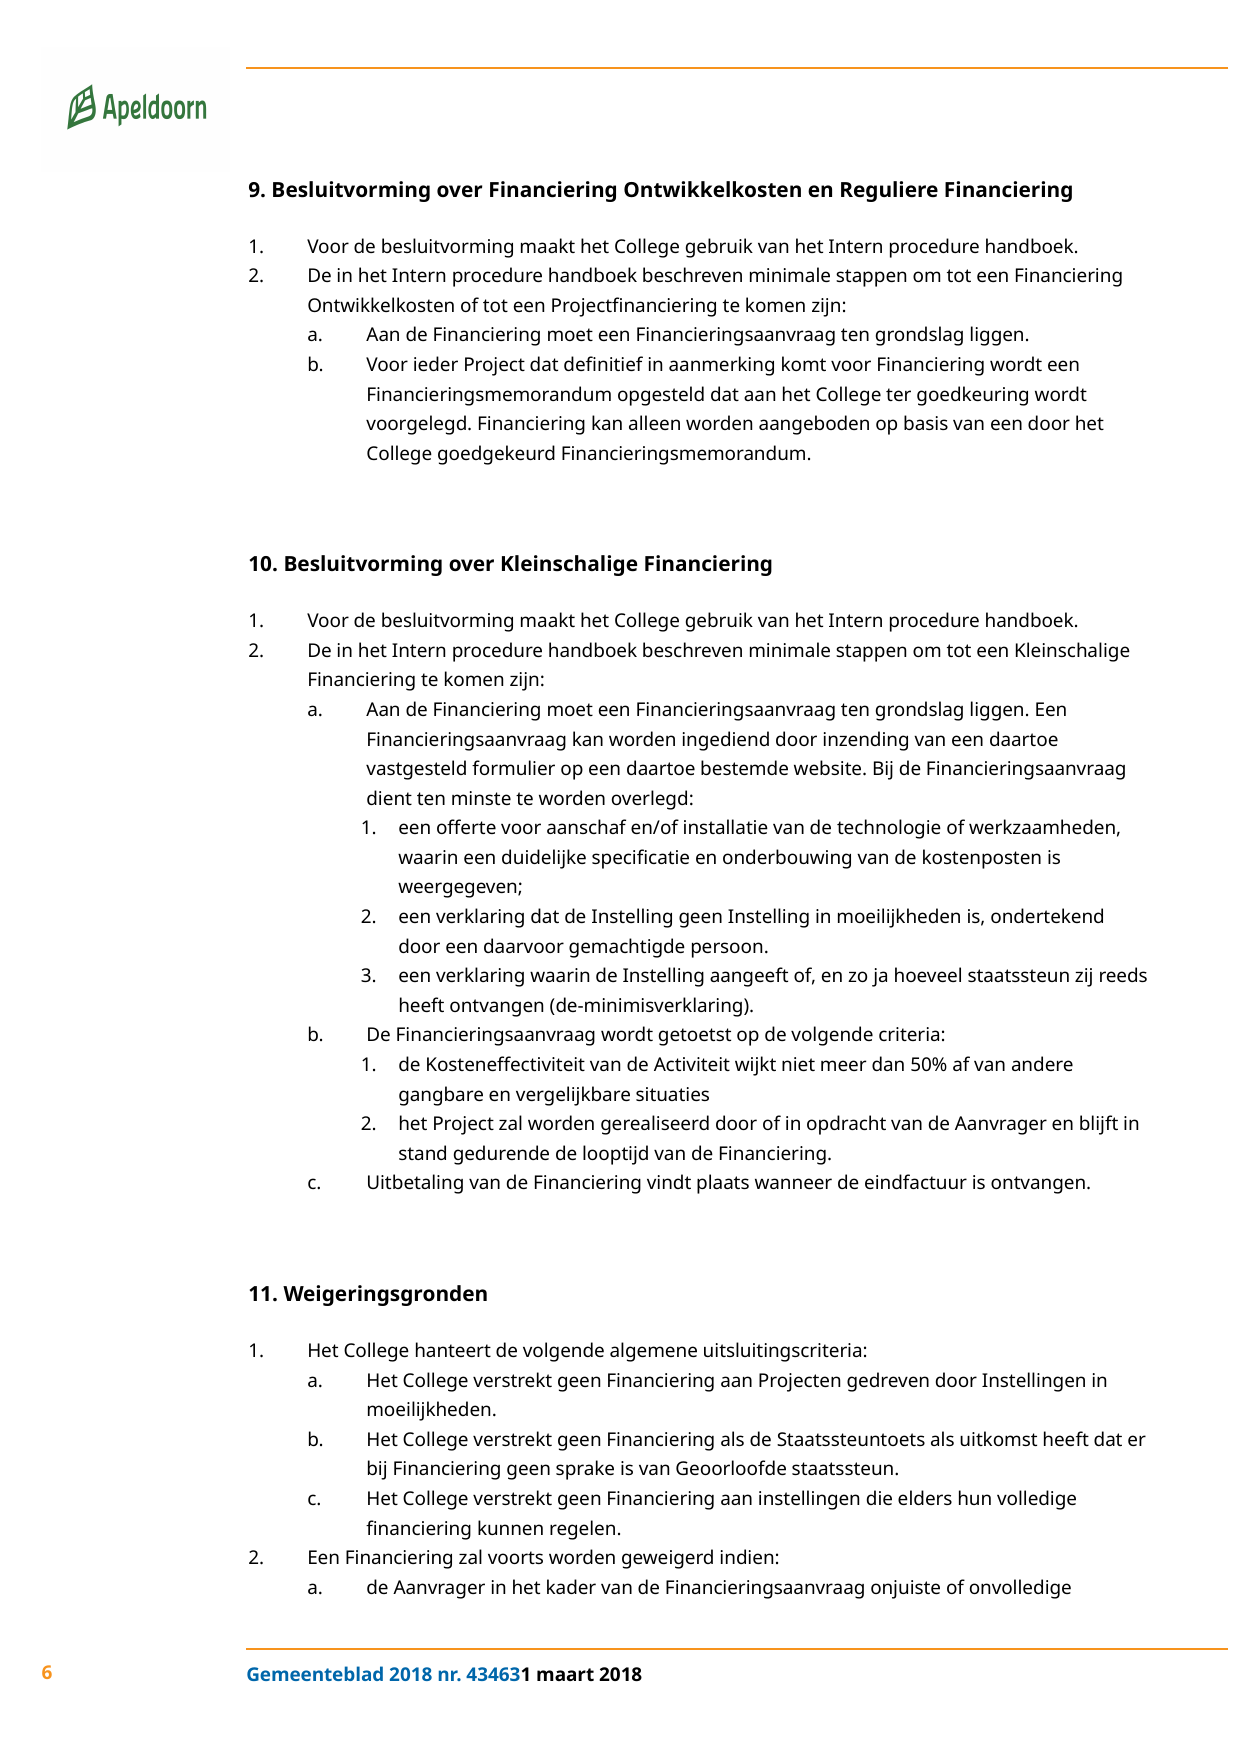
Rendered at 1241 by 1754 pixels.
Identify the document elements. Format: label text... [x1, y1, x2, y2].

list Aan de Financiering moet een Financieringsaanvraag ten grondslag liggen. [307, 322, 1152, 347]
list De Financieringsaanvraag wordt getoetst op de volgende criteria: [307, 1022, 1152, 1047]
list De in het Intern procedure handboek beschreven minimale stappen om tot een Financiering Ontwikkelkosten of tot een Projectfinanciering te komen zijn: [248, 262, 1152, 318]
text 10. Besluitvorming over Kleinschalige Financiering [248, 549, 1152, 578]
list Voor ieder Project dat definitief in aanmerking komt voor Financiering wordt een Financieringsmemorandum opgesteld dat aan het College ter goedkeuring wordt voorgelegd. Financiering kan alleen worden aangeboden op basis van een door het College goedgekeurd Financieringsmemorandum. [307, 351, 1152, 466]
list Voor de besluitvorming maakt het College gebruik van het Intern procedure handboek. [248, 607, 1152, 633]
list Een Financiering zal voorts worden geweigerd indien: [248, 1544, 1152, 1570]
list de Kosteneffectiviteit van de Activiteit wijkt niet meer dan 50% af van andere gangbare en vergelijkbare situaties [361, 1051, 1152, 1107]
list Het College verstrekt geen Financiering aan instellingen die elders hun volledige financiering kunnen regelen. [307, 1485, 1152, 1540]
list Het College verstrekt geen Financiering aan Projecten gedreven door Instellingen in moeilijkheden. [307, 1367, 1152, 1422]
list het Project zal worden gerealiseerd door of in opdracht van de Aanvrager en blijft in stand gedurende de looptijd van de Financiering. [361, 1110, 1152, 1166]
list De in het Intern procedure handboek beschreven minimale stappen om tot een Kleinschalige Financiering te komen zijn: [248, 637, 1152, 692]
text 9. Besluitvorming over Financiering Ontwikkelkosten en Reguliere Financiering [248, 175, 1152, 203]
list een verklaring waarin de Instelling aangeeft of, en zo ja hoeveel staatssteun zij reeds heeft ontvangen (de-minimisverklaring). [361, 962, 1152, 1018]
list een offerte voor aanschaf en/of installatie van de technologie of werkzaamheden, waarin een duidelijke specificatie en onderbouwing van de kostenposten is weergegeven; [361, 814, 1152, 899]
list Voor de besluitvorming maakt het College gebruik van het Intern procedure handboek. [248, 233, 1152, 258]
text 11. Weigeringsgronden [248, 1279, 1152, 1308]
list Het College verstrekt geen Financiering als de Staatssteuntoets als uitkomst heeft dat er bij Financiering geen sprake is van Geoorloofde staatssteun. [307, 1426, 1152, 1481]
list een verklaring dat de Instelling geen Instelling in moeilijkheden is, ondertekend door een daarvoor gemachtigde persoon. [361, 903, 1152, 959]
list Aan de Financiering moet een Financieringsaanvraag ten grondslag liggen. Een Financieringsaanvraag kan worden ingediend door inzending van een daartoe vastgesteld formulier op een daartoe bestemde website. Bij de Financieringsaanvraag dient ten minste te worden overlegd: [307, 696, 1152, 811]
list Het College hanteert de volgende algemene uitsluitingscriteria: [248, 1337, 1152, 1363]
picture [41, 47, 231, 172]
list Uitbetaling van de Financiering vindt plaats wanneer de eindfactuur is ontvangen. [307, 1169, 1152, 1195]
list de Aanvrager in het kader van de Financieringsaanvraag onjuiste of onvolledige [307, 1574, 1152, 1599]
